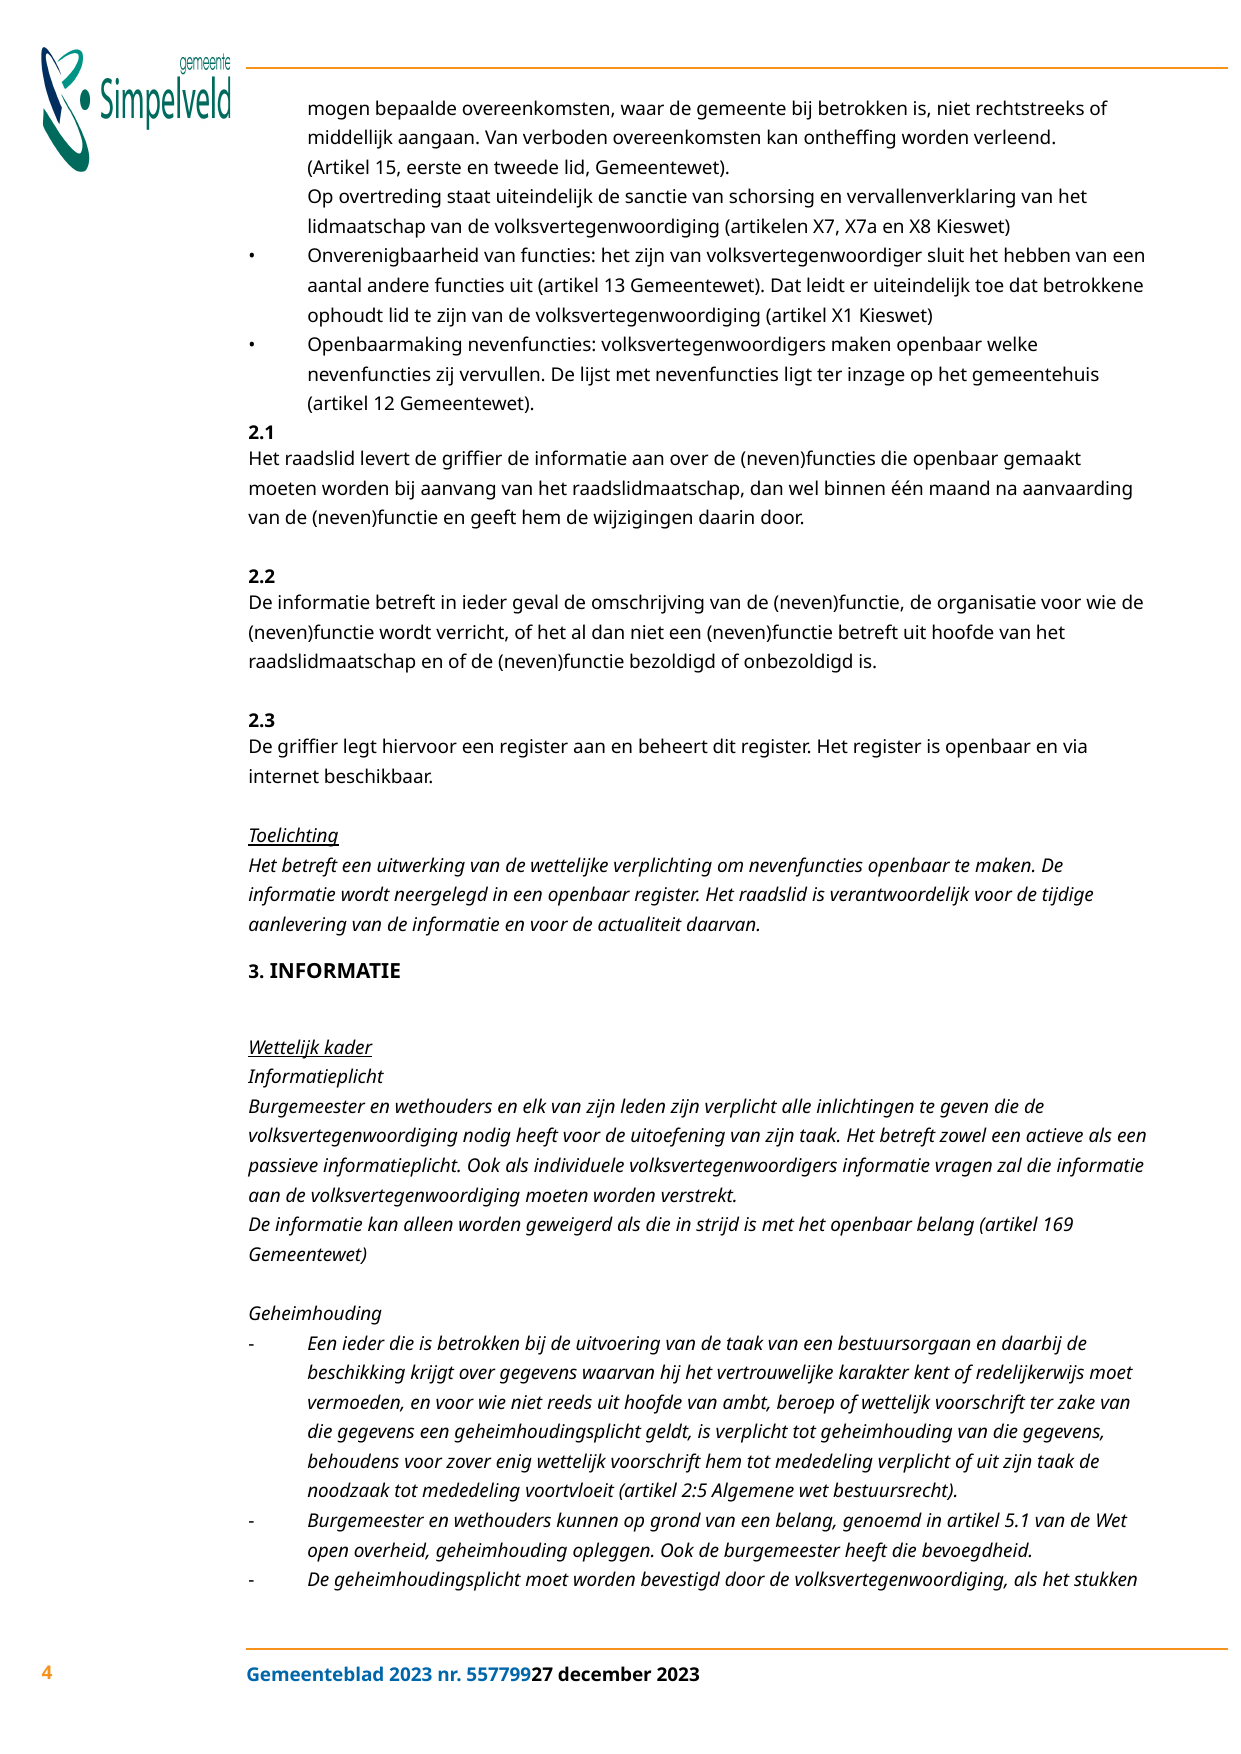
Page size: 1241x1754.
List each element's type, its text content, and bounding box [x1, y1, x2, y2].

picture [41, 47, 231, 172]
text 2.2 [248, 564, 1152, 589]
text Het raadslid levert de griffier de informatie aan over de (neven)functies die openbaar gemaakt moeten worden bij aanvang van het raadslidmaatschap, dan wel binnen één maand na aanvaarding van de (neven)functie en geeft hem de wijzigingen daarin door. [248, 445, 1152, 530]
text 2.3 [248, 708, 1152, 733]
text De informatie betreft in ieder geval de omschrijving van de (neven)functie, de organisatie voor wie de (neven)functie wordt verricht, of het al dan niet een (neven)functie betreft uit hoofde van het raadslidmaatschap en of de (neven)functie bezoldigd of onbezoldigd is. [248, 589, 1152, 674]
text De griffier legt hiervoor een register aan en beheert dit register. Het register is openbaar en via internet beschikbaar. [248, 733, 1152, 789]
text 3. INFORMATIE [248, 956, 1152, 984]
table_header mogen bepaalde overeenkomsten, waar de gemeente bij betrokken is, niet rechtstreeks of middellijk aangaan. Van verboden overeenkomsten kan ontheffing worden verleend. (Artikel 15, eerste en tweede lid, Gemeentewet). Op overtreding staat uiteindelijk de sanctie van schorsing en vervallenverklaring van het lidmaatschap van de volksvertegenwoordiging (artikelen X7, X7a en X8 Kieswet) Onverenigbaarheid van functies: het zijn van volksvertegenwoordiger sluit het hebben van een aantal andere functies uit (artikel 13 Gemeentewet). Dat leidt er uiteindelijk toe dat betrokkene ophoudt lid te zijn van de volksvertegenwoordiging (artikel X1 Kieswet) Openbaarmaking nevenfuncties: volksvertegenwoordigers maken openbaar welke nevenfuncties zij vervullen. De lijst met nevenfuncties ligt ter inzage op het gemeentehuis (artikel 12 Gemeentewet). [248, 95, 1152, 416]
table_header Toelichting Het betreft een uitwerking van de wettelijke verplichting om nevenfuncties openbaar te maken. De informatie wordt neergelegd in een openbaar register. Het raadslid is verantwoordelijk voor de tijdige aanlevering van de informatie en voor de actualiteit daarvan. [248, 822, 1152, 937]
table_header Wettelijk kader Informatieplicht Burgemeester en wethouders en elk van zijn leden zijn verplicht alle inlichtingen te geven die de volksvertegenwoordiging nodig heeft voor de uitoefening van zijn taak. Het betreft zowel een actieve als een passieve informatieplicht. Ook als individuele volksvertegenwoordigers informatie vragen zal die informatie aan de volksvertegenwoordiging moeten worden verstrekt. De informatie kan alleen worden geweigerd als die in strijd is met het openbaar belang (artikel 169 Gemeentewet) Geheimhouding Een ieder die is betrokken bij de uitvoering van de taak van een bestuursorgaan en daarbij de beschikking krijgt over gegevens waarvan hij het vertrouwelijke karakter kent of redelijkerwijs moet vermoeden, en voor wie niet reeds uit hoofde van ambt, beroep of wettelijk voorschrift ter zake van die gegevens een geheimhoudingsplicht geldt, is verplicht tot geheimhouding van die gegevens, behoudens voor zover enig wettelijk voorschrift hem tot mededeling verplicht of uit zijn taak de noodzaak tot mededeling voortvloeit (artikel 2:5 Algemene wet bestuursrecht). Burgemeester en wethouders kunnen op grond van een belang, genoemd in artikel 5.1 van de Wet open overheid, geheimhouding opleggen. Ook de burgemeester heeft die bevoegdheid. De geheimhoudingsplicht moet worden bevestigd door de volksvertegenwoordiging, als het stukken [248, 1034, 1152, 1592]
text 2.1 [248, 419, 1152, 445]
